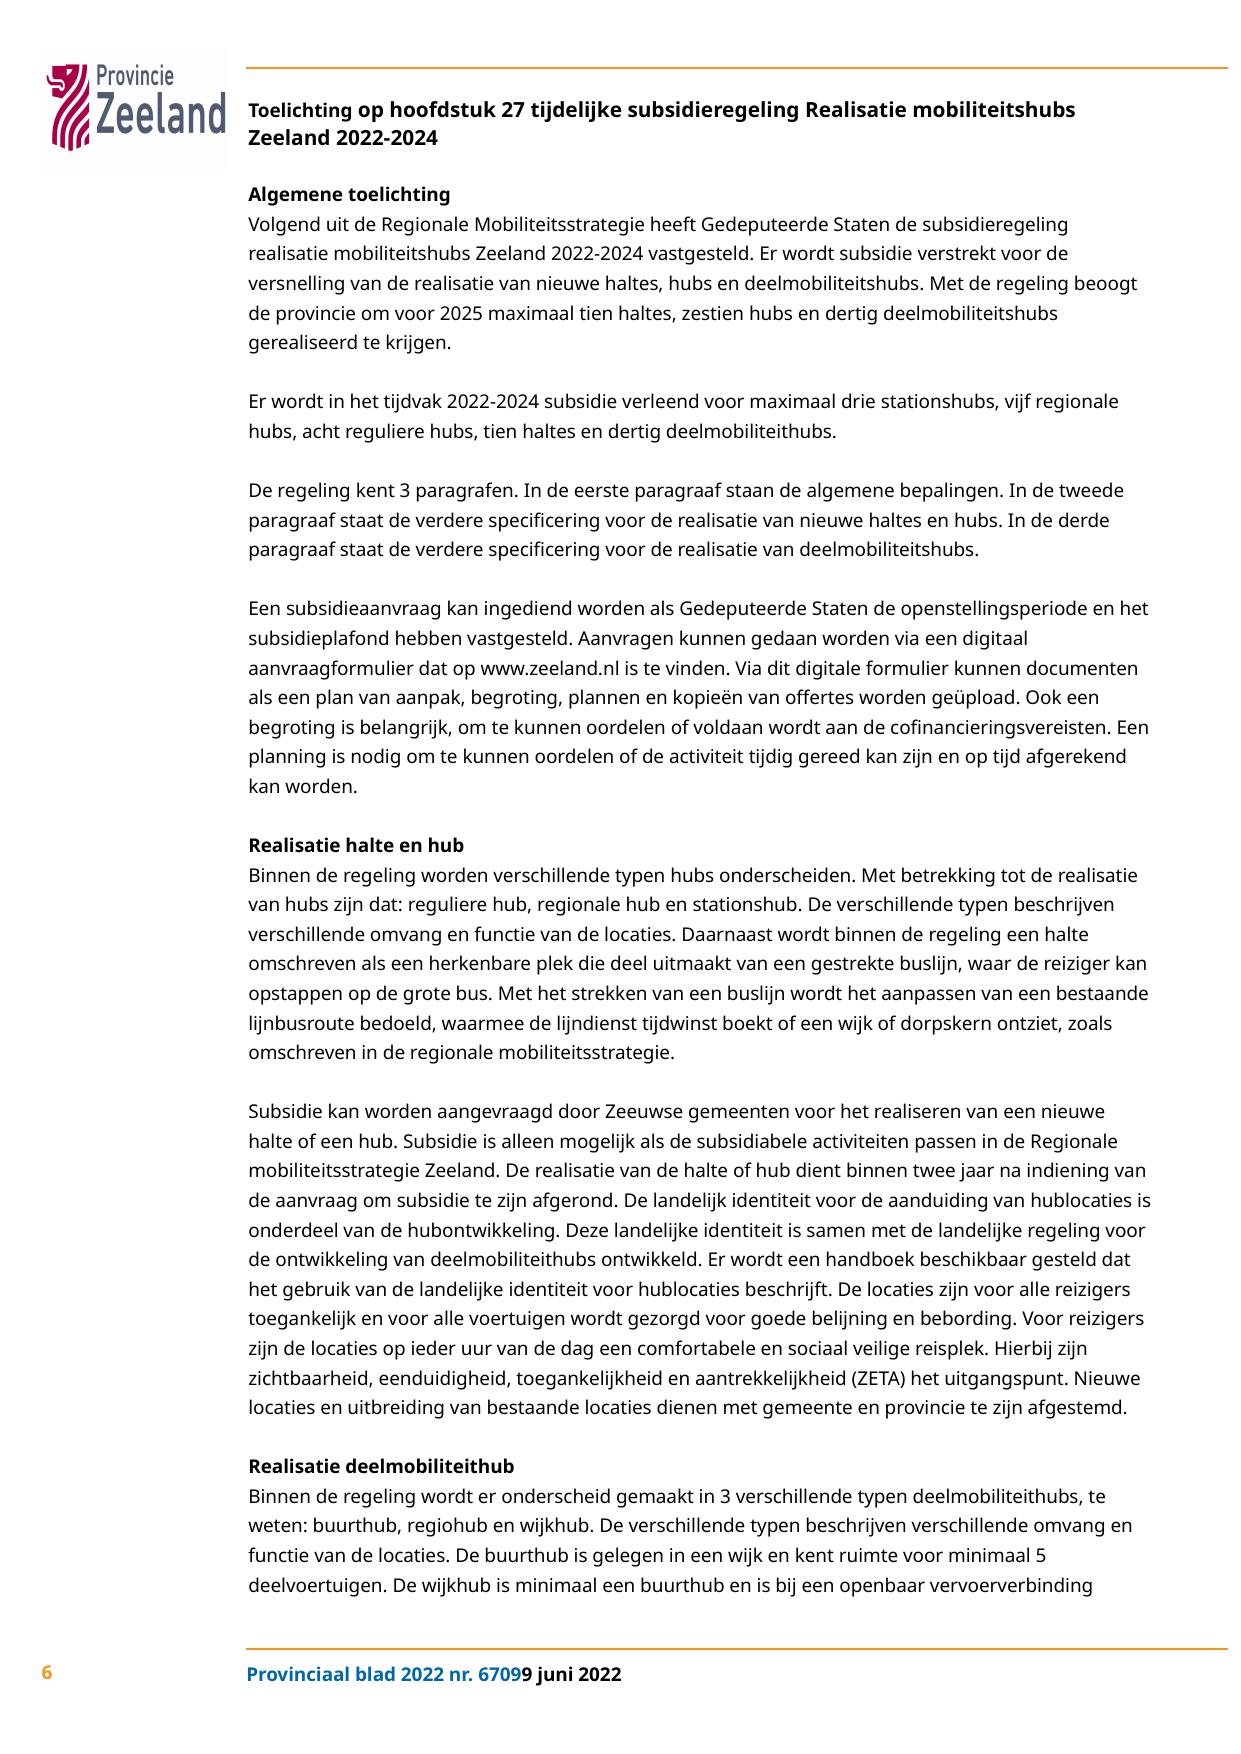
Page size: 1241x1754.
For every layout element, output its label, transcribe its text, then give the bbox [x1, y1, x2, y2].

text Realisatie halte en hub [248, 832, 1152, 858]
text Subsidie kan worden aangevraagd door Zeeuwse gemeenten voor het realiseren van een nieuwe halte of een hub. Subsidie is alleen mogelijk als de subsidiabele activiteiten passen in de Regionale mobiliteitsstrategie Zeeland. De realisatie van de halte of hub dient binnen twee jaar na indiening van de aanvraag om subsidie te zijn afgerond. De landelijk identiteit voor de aanduiding van hublocaties is onderdeel van de hubontwikkeling. Deze landelijke identiteit is samen met de landelijke regeling voor de ontwikkeling van deelmobiliteithubs ontwikkeld. Er wordt een handboek beschikbaar gesteld dat het gebruik van de landelijke identiteit voor hublocaties beschrijft. De locaties zijn voor alle reizigers toegankelijk en voor alle voertuigen wordt gezorgd voor goede belijning en bebording. Voor reizigers zijn de locaties op ieder uur van de dag een comfortabele en sociaal veilige reisplek. Hierbij zijn zichtbaarheid, eenduidigheid, toegankelijkheid en aantrekkelijkheid (ZETA) het uitgangspunt. Nieuwe locaties en uitbreiding van bestaande locaties dienen met gemeente en provincie te zijn afgestemd. [248, 1098, 1152, 1420]
text Algemene toelichting [248, 181, 1152, 207]
text De regeling kent 3 paragrafen. In de eerste paragraaf staan de algemene bepalingen. In de tweede paragraaf staat de verdere specificering voor de realisatie van nieuwe haltes en hubs. In de derde paragraaf staat de verdere specificering voor de realisatie van deelmobiliteitshubs. [248, 477, 1152, 562]
text Realisatie deelmobiliteithub [248, 1453, 1152, 1479]
text Binnen de regeling wordt er onderscheid gemaakt in 3 verschillende typen deelmobiliteithubs, te weten: buurthub, regiohub en wijkhub. De verschillende typen beschrijven verschillende omvang en functie van de locaties. De buurthub is gelegen in een wijk en kent ruimte voor minimaal 5 deelvoertuigen. De wijkhub is minimaal een buurthub en is bij een openbaar vervoerverbinding [248, 1483, 1152, 1597]
text Een subsidieaanvraag kan ingediend worden als Gedeputeerde Staten de openstellingsperiode en het subsidieplafond hebben vastgesteld. Aanvragen kunnen gedaan worden via een digitaal aanvraagformulier dat op www.zeeland.nl is te vinden. Via dit digitale formulier kunnen documenten als een plan van aanpak, begroting, plannen en kopieën van offertes worden geüpload. Ook een begroting is belangrijk, om te kunnen oordelen of voldaan wordt aan de cofinancieringsvereisten. Een planning is nodig om te kunnen oordelen of de activiteit tijdig gereed kan zijn en op tijd afgerekend kan worden. [248, 596, 1152, 799]
text Volgend uit de Regionale Mobiliteitsstrategie heeft Gedeputeerde Staten de subsidieregeling realisatie mobiliteitshubs Zeeland 2022-2024 vastgesteld. Er wordt subsidie verstrekt voor de versnelling van de realisatie van nieuwe haltes, hubs en deelmobiliteitshubs. Met de regeling beoogt de provincie om voor 2025 maximaal tien haltes, zestien hubs en dertig deelmobiliteitshubs gerealiseerd te krijgen. [248, 211, 1152, 355]
text Er wordt in het tijdvak 2022-2024 subsidie verleend voor maximaal drie stationshubs, vijf regionale hubs, acht reguliere hubs, tien haltes en dertig deelmobiliteithubs. [248, 388, 1152, 444]
picture [41, 47, 231, 172]
text Toelichting op hoofdstuk 27 tijdelijke subsidieregeling Realisatie mobiliteitshubs Zeeland 2022-2024 [248, 95, 1152, 152]
text Binnen de regeling worden verschillende typen hubs onderscheiden. Met betrekking tot de realisatie van hubs zijn dat: reguliere hub, regionale hub en stationshub. De verschillende typen beschrijven verschillende omvang en functie van de locaties. Daarnaast wordt binnen de regeling een halte omschreven als een herkenbare plek die deel uitmaakt van een gestrekte buslijn, waar de reiziger kan opstappen op de grote bus. Met het strekken van een buslijn wordt het aanpassen van een bestaande lijnbusroute bedoeld, waarmee de lijndienst tijdwinst boekt of een wijk of dorpskern ontziet, zoals omschreven in de regionale mobiliteitsstrategie. [248, 862, 1152, 1065]
